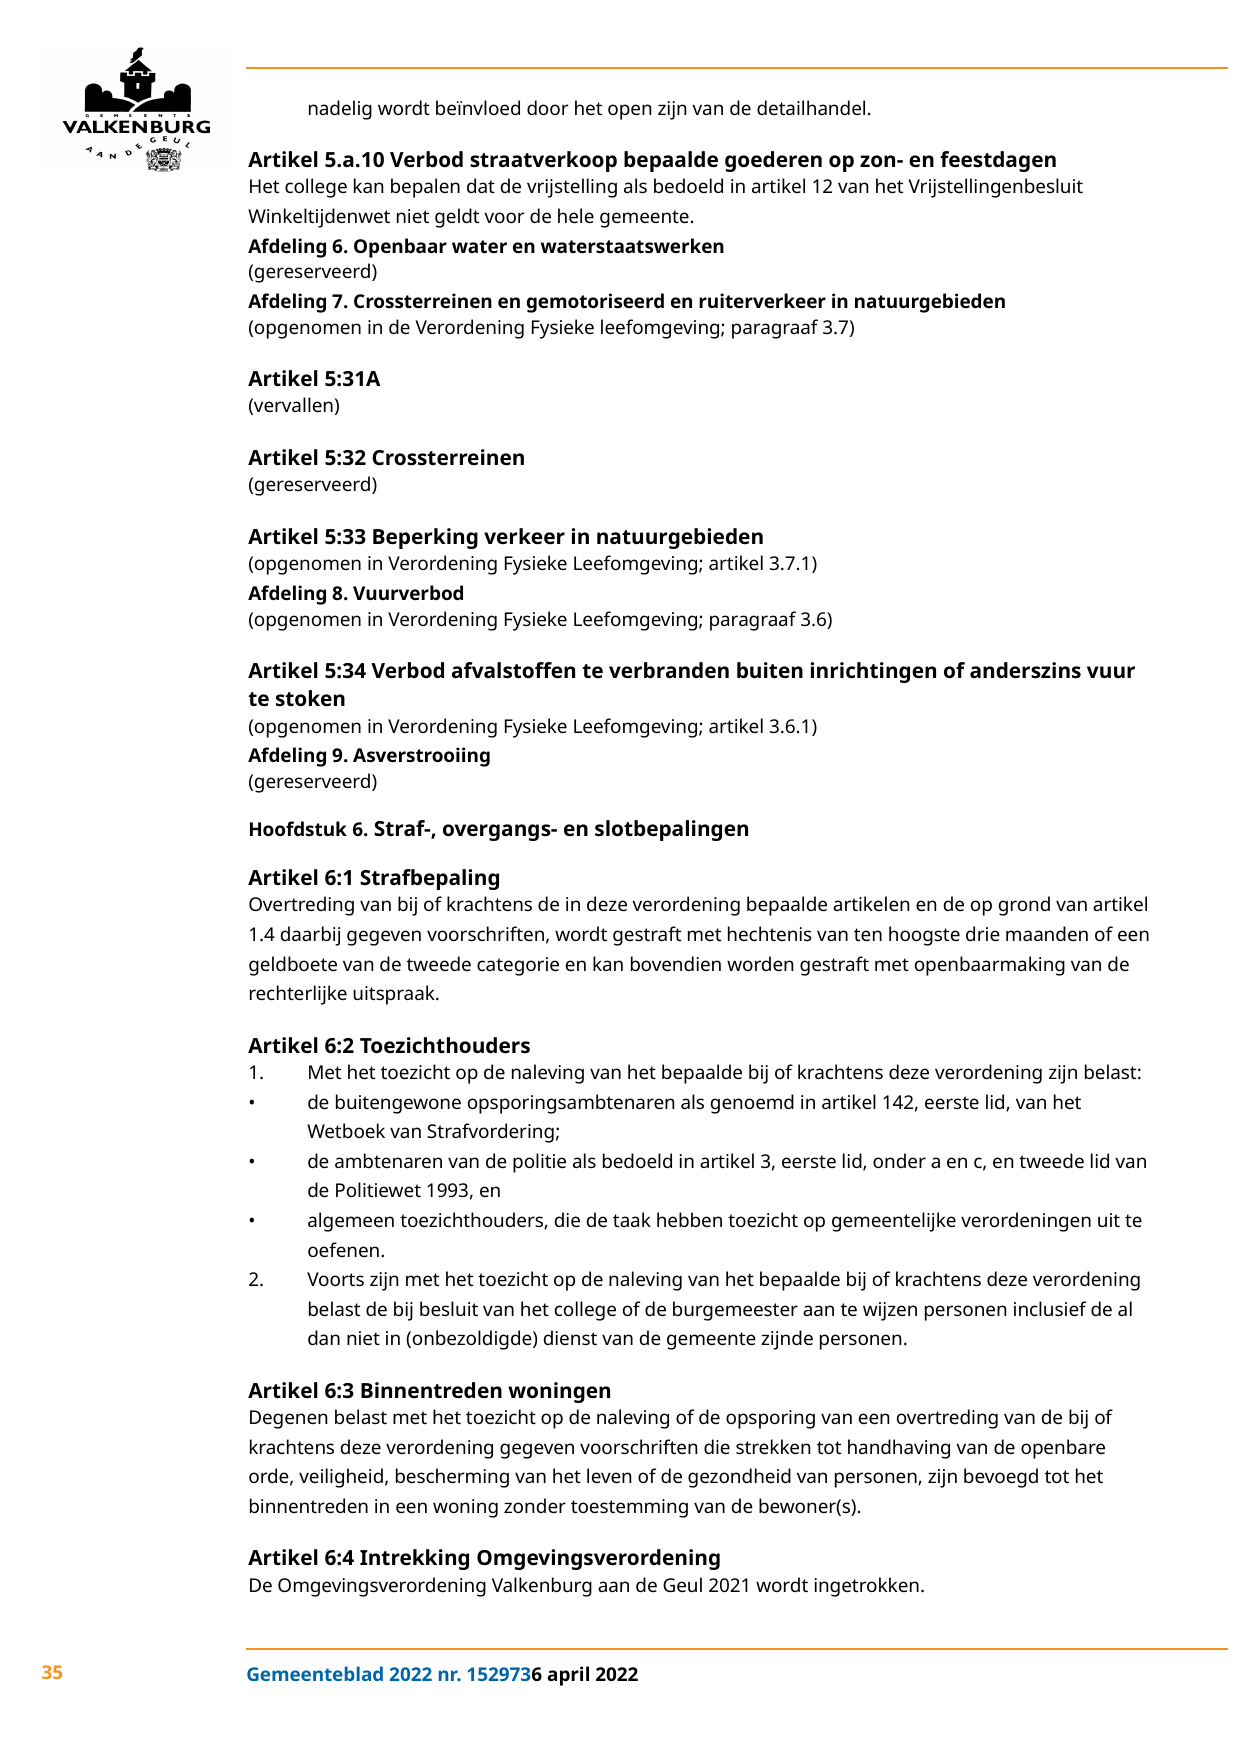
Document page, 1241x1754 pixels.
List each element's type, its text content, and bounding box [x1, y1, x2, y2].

text Het college kan bepalen dat de vrijstelling als bedoeld in artikel 12 van het Vrijstellingenbesluit Winkeltijdenwet niet geldt voor de hele gemeente. [248, 174, 1152, 229]
text Artikel 5.a.10 Verbod straatverkoop bepaalde goederen op zon- en feestdagen [248, 145, 1152, 174]
text Hoofdstuk 6. Straf-, overgangs- en slotbepalingen [248, 814, 1152, 842]
text (opgenomen in Verordening Fysieke Leefomgeving; artikel 3.7.1) [248, 550, 1152, 576]
text Overtreding van bij of krachtens de in deze verordening bepaalde artikelen en de op grond van artikel 1.4 daarbij gegeven voorschriften, wordt gestraft met hechtenis van ten hoogste drie maanden of een geldboete van de tweede categorie en kan bovendien worden gestraft met openbaarmaking van de rechterlijke uitspraak. [248, 892, 1152, 1006]
text Artikel 5:31A [248, 364, 1152, 393]
text Artikel 5:34 Verbod afvalstoffen te verbranden buiten inrichtingen of anderszins vuur te stoken [248, 656, 1152, 713]
list de buitengewone opsporingsambtenaren als genoemd in artikel 142, eerste lid, van het Wetboek van Strafvordering; [248, 1089, 1152, 1144]
text Afdeling 6. Openbaar water en waterstaatswerken [248, 233, 1152, 258]
list Met het toezicht op de naleving van het bepaalde bij of krachtens deze verordening zijn belast: [248, 1059, 1152, 1085]
text Artikel 6:4 Intrekking Omgevingsverordening [248, 1543, 1152, 1572]
text Artikel 5:33 Beperking verkeer in natuurgebieden [248, 522, 1152, 550]
text Artikel 6:1 Strafbepaling [248, 863, 1152, 892]
list nadelig wordt beïnvloed door het open zijn van de detailhandel. [248, 95, 1152, 121]
text (opgenomen in de Verordening Fysieke leefomgeving; paragraaf 3.7) [248, 314, 1152, 339]
text (gereserveerd) [248, 472, 1152, 497]
list algemeen toezichthouders, die de taak hebben toezicht op gemeentelijke verordeningen uit te oefenen. [248, 1207, 1152, 1262]
text De Omgevingsverordening Valkenburg aan de Geul 2021 wordt ingetrokken. [248, 1572, 1152, 1598]
list de ambtenaren van de politie als bedoeld in artikel 3, eerste lid, onder a en c, en tweede lid van de Politiewet 1993, en [248, 1148, 1152, 1203]
text Artikel 6:2 Toezichthouders [248, 1031, 1152, 1059]
picture [41, 47, 231, 172]
text (opgenomen in Verordening Fysieke Leefomgeving; artikel 3.6.1) [248, 713, 1152, 739]
text (gereserveerd) [248, 258, 1152, 284]
text Degenen belast met het toezicht op de naleving of de opsporing van een overtreding van de bij of krachtens deze verordening gegeven voorschriften die strekken tot handhaving van de openbare orde, veiligheid, bescherming van het leven of de gezondheid van personen, zijn bevoegd tot het binnentreden in een woning zonder toestemming van de bewoner(s). [248, 1404, 1152, 1519]
text (vervallen) [248, 393, 1152, 418]
text (opgenomen in Verordening Fysieke Leefomgeving; paragraaf 3.6) [248, 606, 1152, 631]
list Voorts zijn met het toezicht op de naleving van het bepaalde bij of krachtens deze verordening belast de bij besluit van het college of de burgemeester aan te wijzen personen inclusief de al dan niet in (onbezoldigde) dienst van de gemeente zijnde personen. [248, 1266, 1152, 1351]
text Artikel 5:32 Crossterreinen [248, 443, 1152, 472]
text Afdeling 8. Vuurverbod [248, 580, 1152, 606]
text Afdeling 7. Crossterreinen en gemotoriseerd en ruiterverkeer in natuurgebieden [248, 288, 1152, 314]
text Artikel 6:3 Binnentreden woningen [248, 1376, 1152, 1404]
text (gereserveerd) [248, 768, 1152, 794]
text Afdeling 9. Asverstrooiing [248, 743, 1152, 768]
